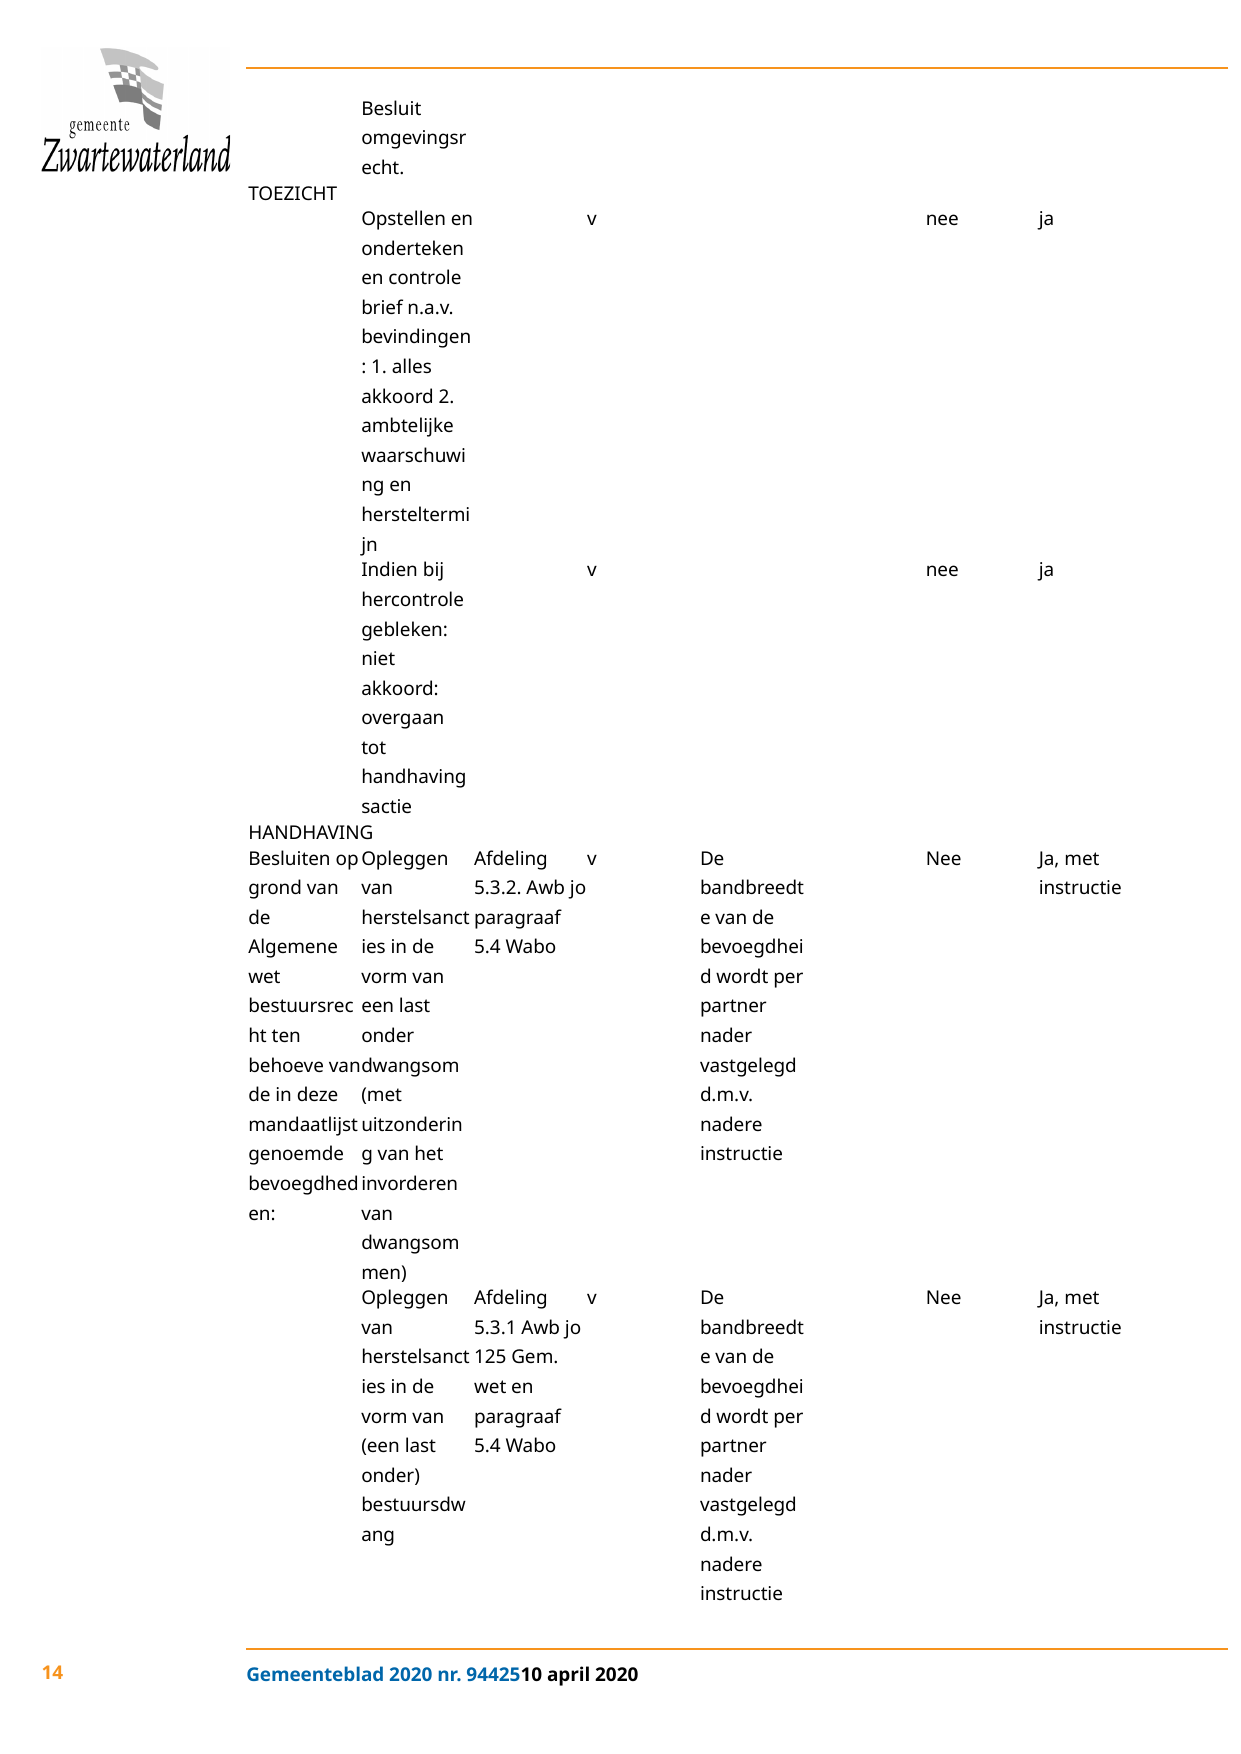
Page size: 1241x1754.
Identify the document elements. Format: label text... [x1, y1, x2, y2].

table_cell Besluiten op grond van de Algemene wet bestuursrecht ten behoeve van de in deze mandaatlijst genoemde bevoegdheden: [248, 845, 361, 1284]
table_cell [587, 95, 700, 180]
table_cell HANDHAVING [248, 819, 1152, 845]
table_cell [813, 1285, 926, 1606]
table_cell Afdeling 5.3.1 Awb jo 125 Gem. wet en paragraaf 5.4 Wabo [474, 1285, 587, 1606]
table_cell [813, 205, 926, 557]
table_cell [248, 95, 361, 180]
table_cell Nee [926, 1285, 1038, 1606]
table_cell [474, 95, 587, 180]
table_cell ja [1039, 205, 1152, 557]
table_cell [700, 557, 813, 819]
table_cell De bandbreedte van de bevoegdheid wordt per partner nader vastgelegd d.m.v. nadere instructie [700, 1285, 813, 1606]
table_cell nee [926, 557, 1038, 819]
table_cell v [587, 557, 700, 819]
table_cell v [587, 1285, 700, 1606]
table_cell ja [1039, 557, 1152, 819]
table_cell [474, 205, 587, 557]
table_cell Indien bij hercontrole gebleken: niet akkoord: overgaan tot handhavingsactie [361, 557, 474, 819]
table_cell [248, 557, 361, 819]
table_cell [700, 205, 813, 557]
table_cell [813, 95, 926, 180]
table_cell De bandbreedte van de bevoegdheid wordt per partner nader vastgelegd d.m.v. nadere instructie [700, 845, 813, 1284]
table_cell [813, 845, 926, 1284]
table_cell [474, 557, 587, 819]
table_cell [248, 1285, 361, 1606]
table_cell nee [926, 205, 1038, 557]
table_cell [813, 557, 926, 819]
table_cell v [587, 845, 700, 1284]
table_cell Besluit omgevingsrecht. [361, 95, 474, 180]
table_cell [1039, 95, 1152, 180]
table_cell Nee [926, 845, 1038, 1284]
table_cell [700, 95, 813, 180]
table_cell Ja, met instructie [1039, 1285, 1152, 1606]
table_cell v [587, 205, 700, 557]
table_cell TOEZICHT [248, 180, 1152, 205]
table_cell Afdeling 5.3.2. Awb jo paragraaf 5.4 Wabo [474, 845, 587, 1284]
table_cell Opstellen en ondertekenen controle brief n.a.v. bevindingen: 1. alles akkoord 2. ambtelijke waarschuwing en hersteltermijn [361, 205, 474, 557]
table_cell Opleggen van herstelsancties in de vorm van een last onder dwangsom (met uitzondering van het invorderen van dwangsommen) [361, 845, 474, 1284]
table_cell Ja, met instructie [1039, 845, 1152, 1284]
table_cell [926, 95, 1038, 180]
picture [41, 47, 231, 172]
table_cell Opleggen van herstelsancties in de vorm van (een last onder) bestuursdwang [361, 1285, 474, 1606]
table_cell [248, 205, 361, 557]
